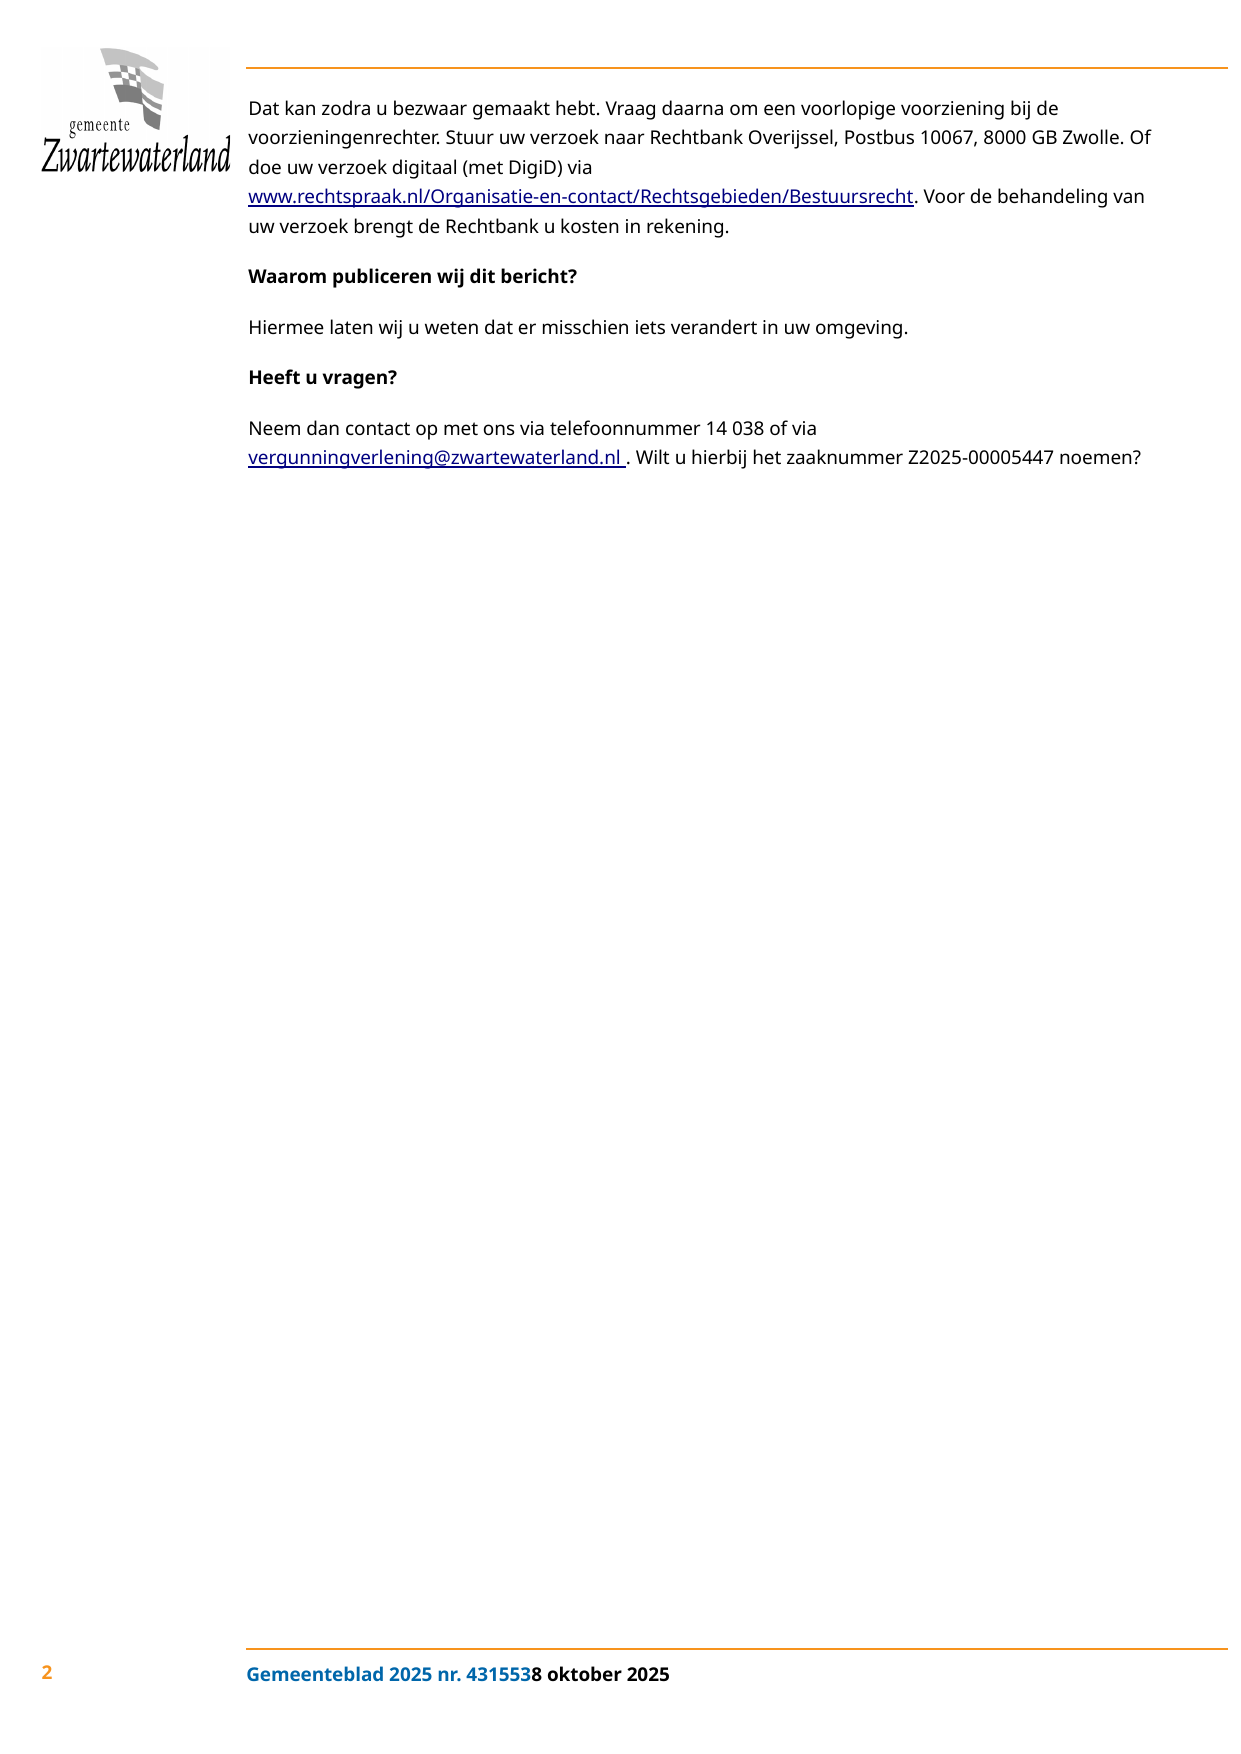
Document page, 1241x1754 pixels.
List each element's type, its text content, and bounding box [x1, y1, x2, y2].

picture [41, 47, 231, 172]
text Heeft u vragen? [248, 364, 1152, 390]
text Hiermee laten wij u weten dat er misschien iets verandert in uw omgeving. [248, 314, 1152, 340]
text Neem dan contact op met ons via telefoonnummer 14 038 of via vergunningverlening@zwartewaterland.nl . Wilt u hierbij het zaaknummer Z2025-00005447 noemen? [248, 415, 1152, 470]
text Waarom publiceren wij dit bericht? [248, 263, 1152, 289]
text Dat kan zodra u bezwaar gemaakt hebt. Vraag daarna om een voorlopige voorziening bij de voorzieningenrechter. Stuur uw verzoek naar Rechtbank Overijssel, Postbus 10067, 8000 GB Zwolle. Of doe uw verzoek digitaal (met DigiD) via www.rechtspraak.nl/Organisatie-en-contact/Rechtsgebieden/Bestuursrecht. Voor de behandeling van uw verzoek brengt de Rechtbank u kosten in rekening. [248, 95, 1152, 239]
